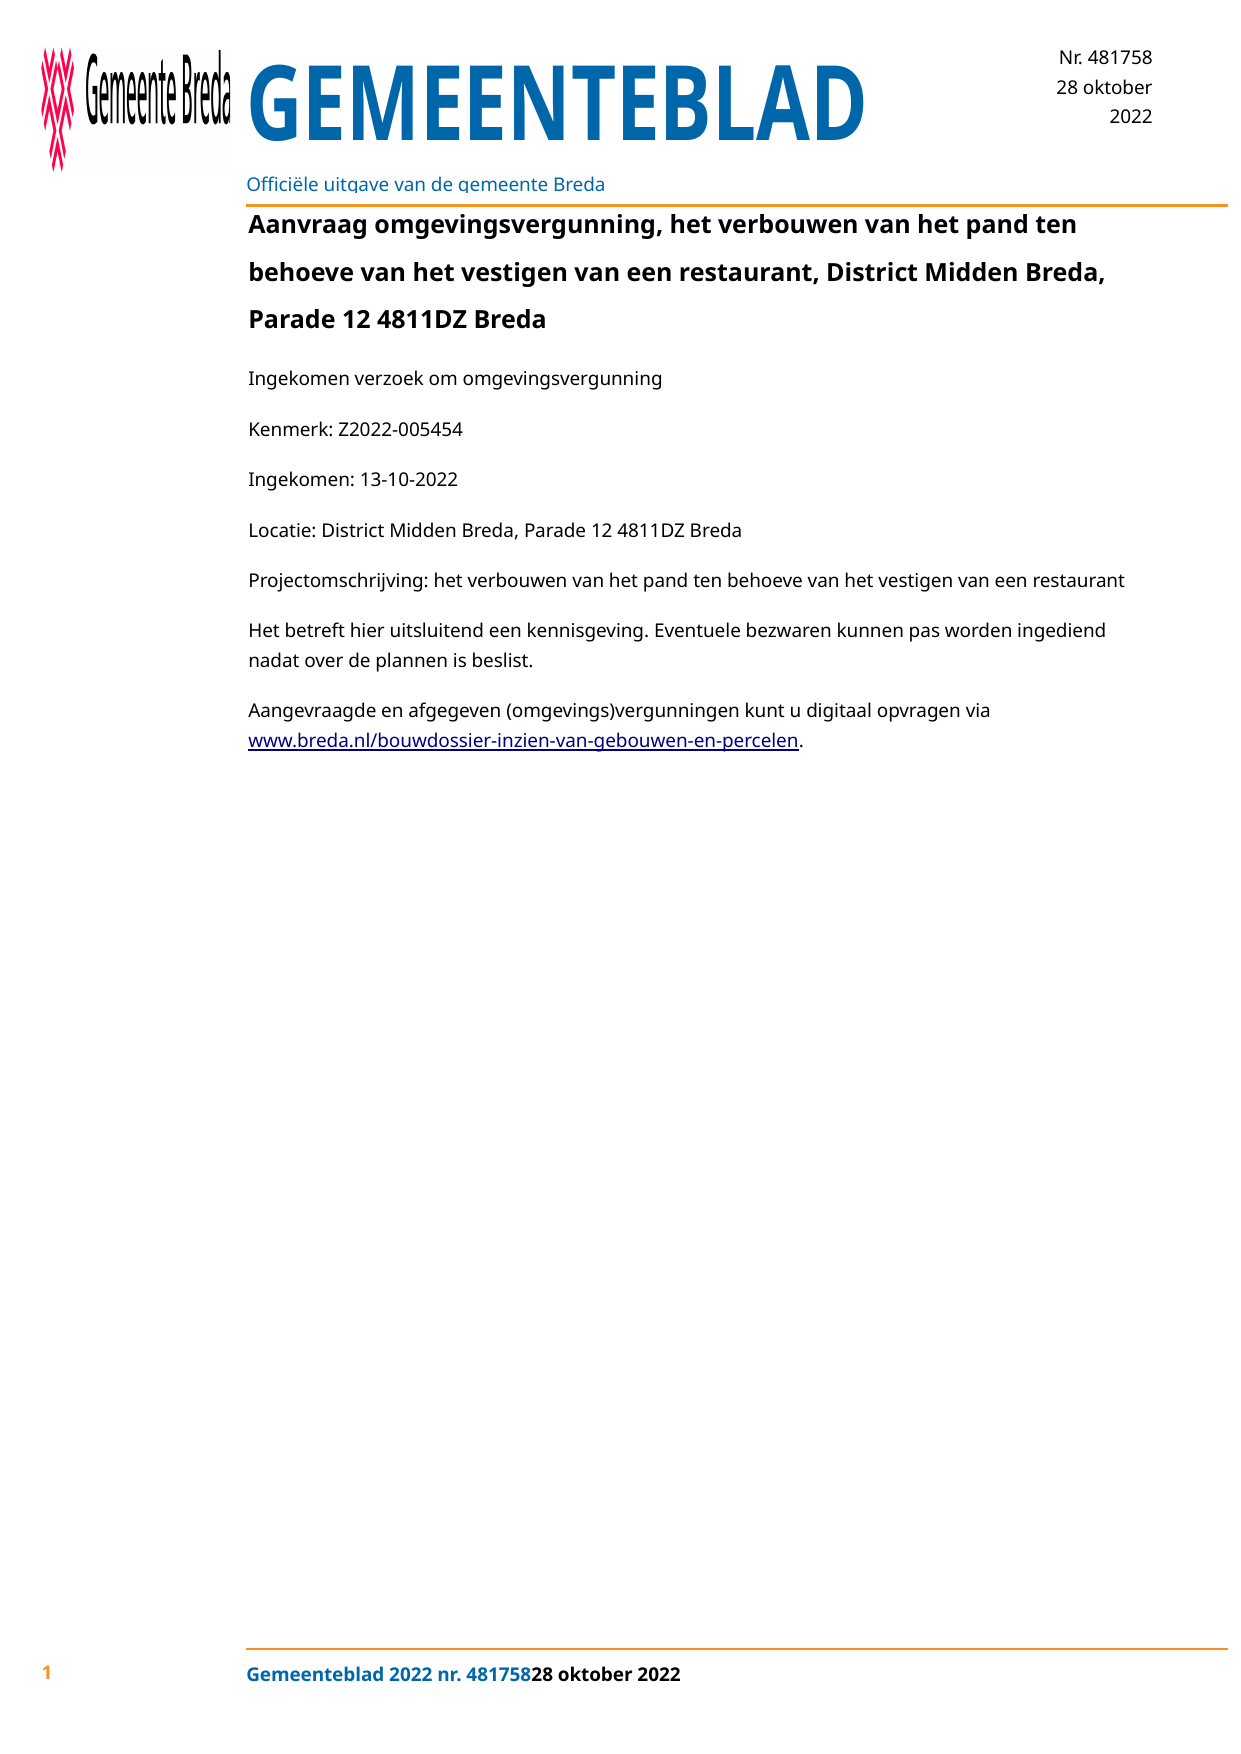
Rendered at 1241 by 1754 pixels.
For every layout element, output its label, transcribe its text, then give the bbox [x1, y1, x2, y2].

text Ingekomen verzoek om omgevingsvergunning [248, 366, 1152, 391]
text Kenmerk: Z2022-005454 [248, 416, 1152, 442]
picture [41, 47, 231, 172]
text Aanvraag omgevingsvergunning, het verbouwen van het pand ten behoeve van het vestigen van een restaurant, District Midden Breda, Parade 12 4811DZ Breda [248, 207, 1152, 336]
text Het betreft hier uitsluitend een kennisgeving. Eventuele bezwaren kunnen pas worden ingediend nadat over de plannen is beslist. [248, 618, 1152, 673]
text Aangevraagde en afgegeven (omgevings)vergunningen kunt u digitaal opvragen via www.breda.nl/bouwdossier-inzien-van-gebouwen-en-percelen. [248, 698, 1152, 753]
text Locatie: District Midden Breda, Parade 12 4811DZ Breda [248, 517, 1152, 542]
text Projectomschrijving: het verbouwen van het pand ten behoeve van het vestigen van een restaurant [248, 567, 1152, 593]
text Ingekomen: 13-10-2022 [248, 466, 1152, 492]
